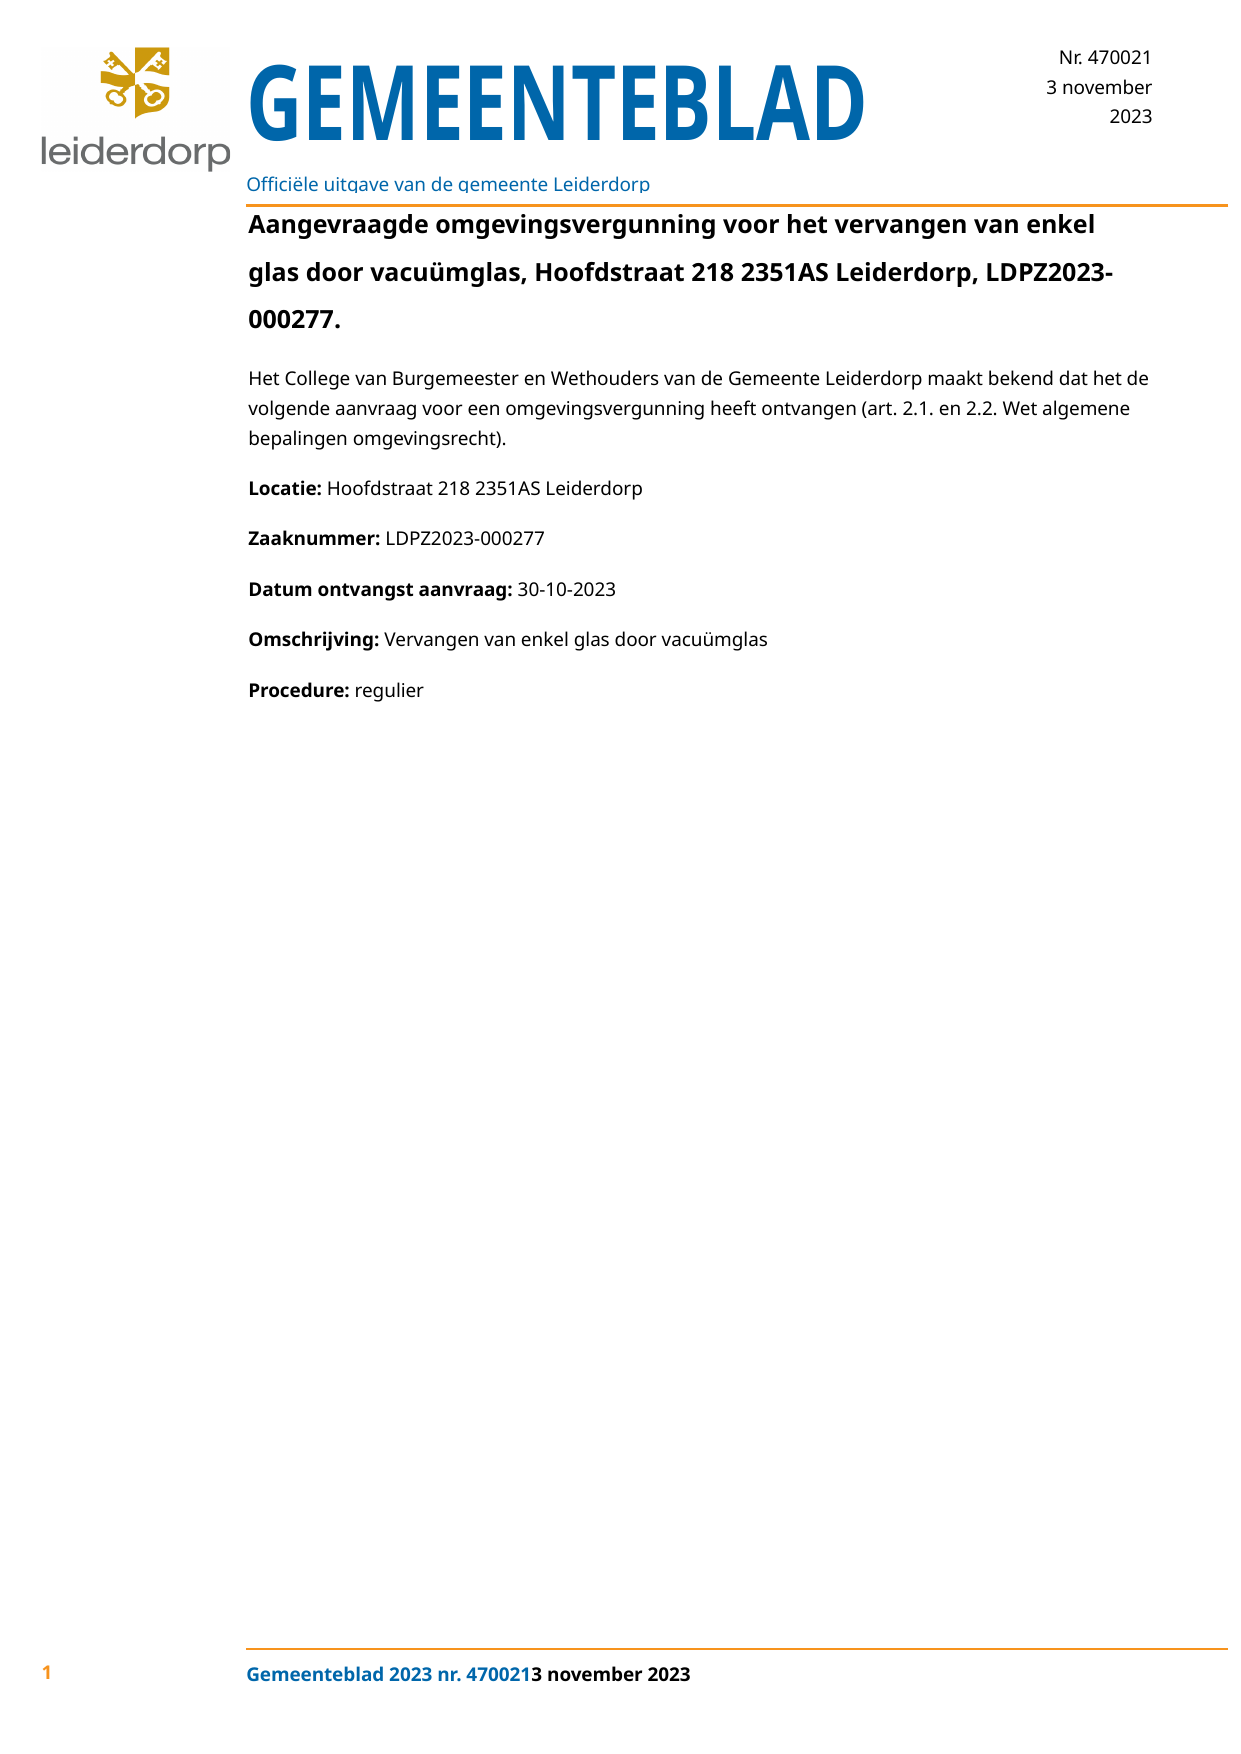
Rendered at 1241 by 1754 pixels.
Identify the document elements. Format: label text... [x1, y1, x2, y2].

text Aangevraagde omgevingsvergunning voor het vervangen van enkel glas door vacuümglas, Hoofdstraat 218 2351AS Leiderdorp, LDPZ2023-000277. [248, 207, 1152, 336]
text Omschrijving: Vervangen van enkel glas door vacuümglas [248, 626, 1152, 652]
text Datum ontvangst aanvraag: 30-10-2023 [248, 576, 1152, 602]
text Locatie: Hoofdstraat 218 2351AS Leiderdorp [248, 475, 1152, 501]
text Het College van Burgemeester en Wethouders van de Gemeente Leiderdorp maakt bekend dat het de volgende aanvraag voor een omgevingsvergunning heeft ontvangen (art. 2.1. en 2.2. Wet algemene bepalingen omgevingsrecht). [248, 366, 1152, 450]
picture [41, 47, 231, 172]
text Procedure: regulier [248, 677, 1152, 702]
text Zaaknummer: LDPZ2023-000277 [248, 526, 1152, 551]
